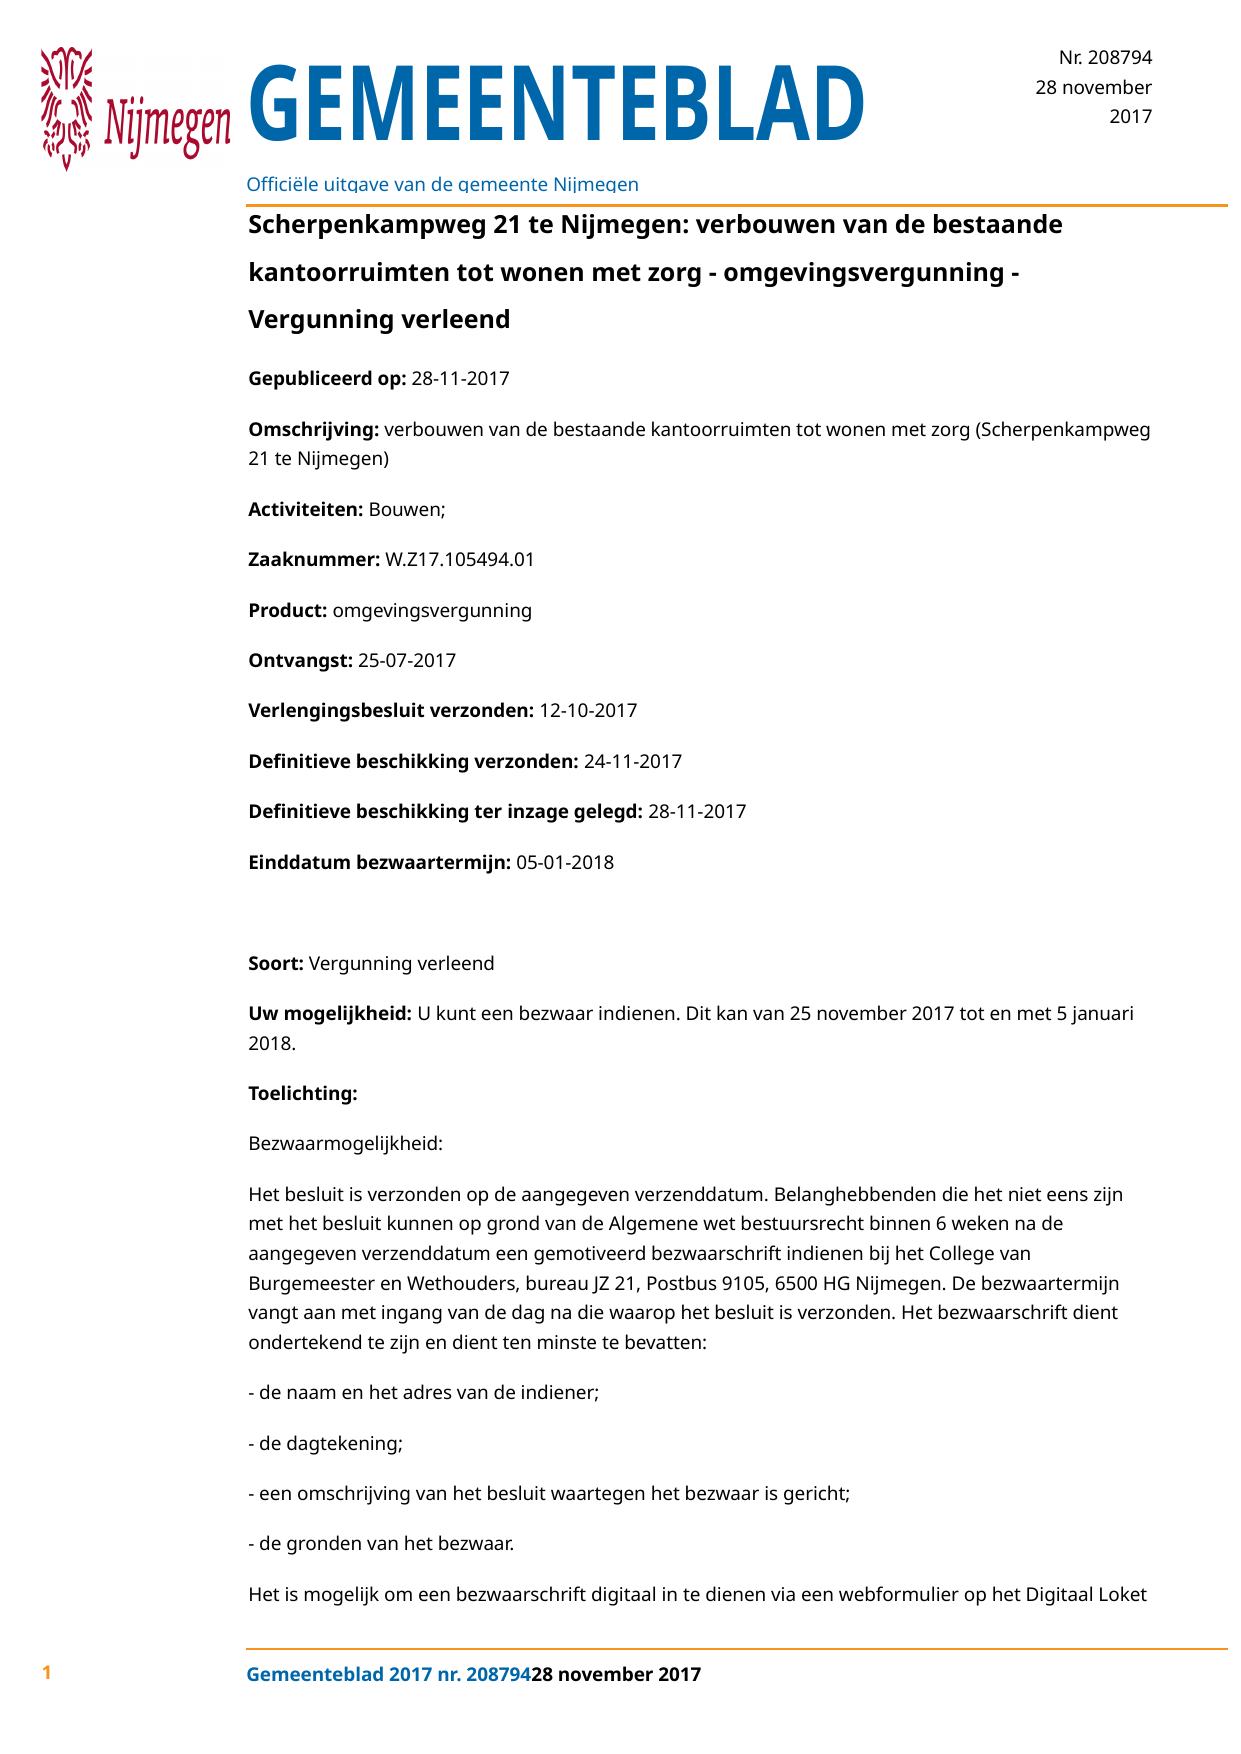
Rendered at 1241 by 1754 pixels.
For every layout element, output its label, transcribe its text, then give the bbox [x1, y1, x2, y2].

text - de dagtekening; [248, 1430, 1152, 1455]
text Uw mogelijkheid: U kunt een bezwaar indienen. Dit kan van 25 november 2017 tot en met 5 januari 2018. [248, 1000, 1152, 1055]
text Definitieve beschikking ter inzage gelegd: 28-11-2017 [248, 798, 1152, 824]
text Product: omgevingsvergunning [248, 597, 1152, 622]
text Zaaknummer: W.Z17.105494.01 [248, 546, 1152, 572]
picture [41, 47, 231, 172]
text Scherpenkampweg 21 te Nijmegen: verbouwen van de bestaande kantoorruimten tot wonen met zorg - omgevingsvergunning - Vergunning verleend [248, 207, 1152, 336]
text Gepubliceerd op: 28-11-2017 [248, 366, 1152, 391]
text - de naam en het adres van de indiener; [248, 1379, 1152, 1405]
text - een omschrijving van het besluit waartegen het bezwaar is gericht; [248, 1480, 1152, 1506]
text Einddatum bezwaartermijn: 05-01-2018 [248, 849, 1152, 874]
text Soort: Vergunning verleend [248, 950, 1152, 975]
text Verlengingsbesluit verzonden: 12-10-2017 [248, 698, 1152, 723]
text Activiteiten: Bouwen; [248, 496, 1152, 522]
text Het is mogelijk om een bezwaarschrift digitaal in te dienen via een webformulier op het Digitaal Loket [248, 1581, 1152, 1607]
text Toelichting: [248, 1080, 1152, 1106]
text Ontvangst: 25-07-2017 [248, 647, 1152, 673]
text Definitieve beschikking verzonden: 24-11-2017 [248, 748, 1152, 774]
text Het besluit is verzonden op de aangegeven verzenddatum. Belanghebbenden die het niet eens zijn met het besluit kunnen op grond van de Algemene wet bestuursrecht binnen 6 weken na de aangegeven verzenddatum een gemotiveerd bezwaarschrift indienen bij het College van Burgemeester en Wethouders, bureau JZ 21, Postbus 9105, 6500 HG Nijmegen. De bezwaartermijn vangt aan met ingang van de dag na die waarop het besluit is verzonden. Het bezwaarschrift dient ondertekend te zijn en dient ten minste te bevatten: [248, 1181, 1152, 1354]
text Bezwaarmogelijkheid: [248, 1131, 1152, 1156]
text Omschrijving: verbouwen van de bestaande kantoorruimten tot wonen met zorg (Scherpenkampweg 21 te Nijmegen) [248, 416, 1152, 471]
text - de gronden van het bezwaar. [248, 1531, 1152, 1556]
